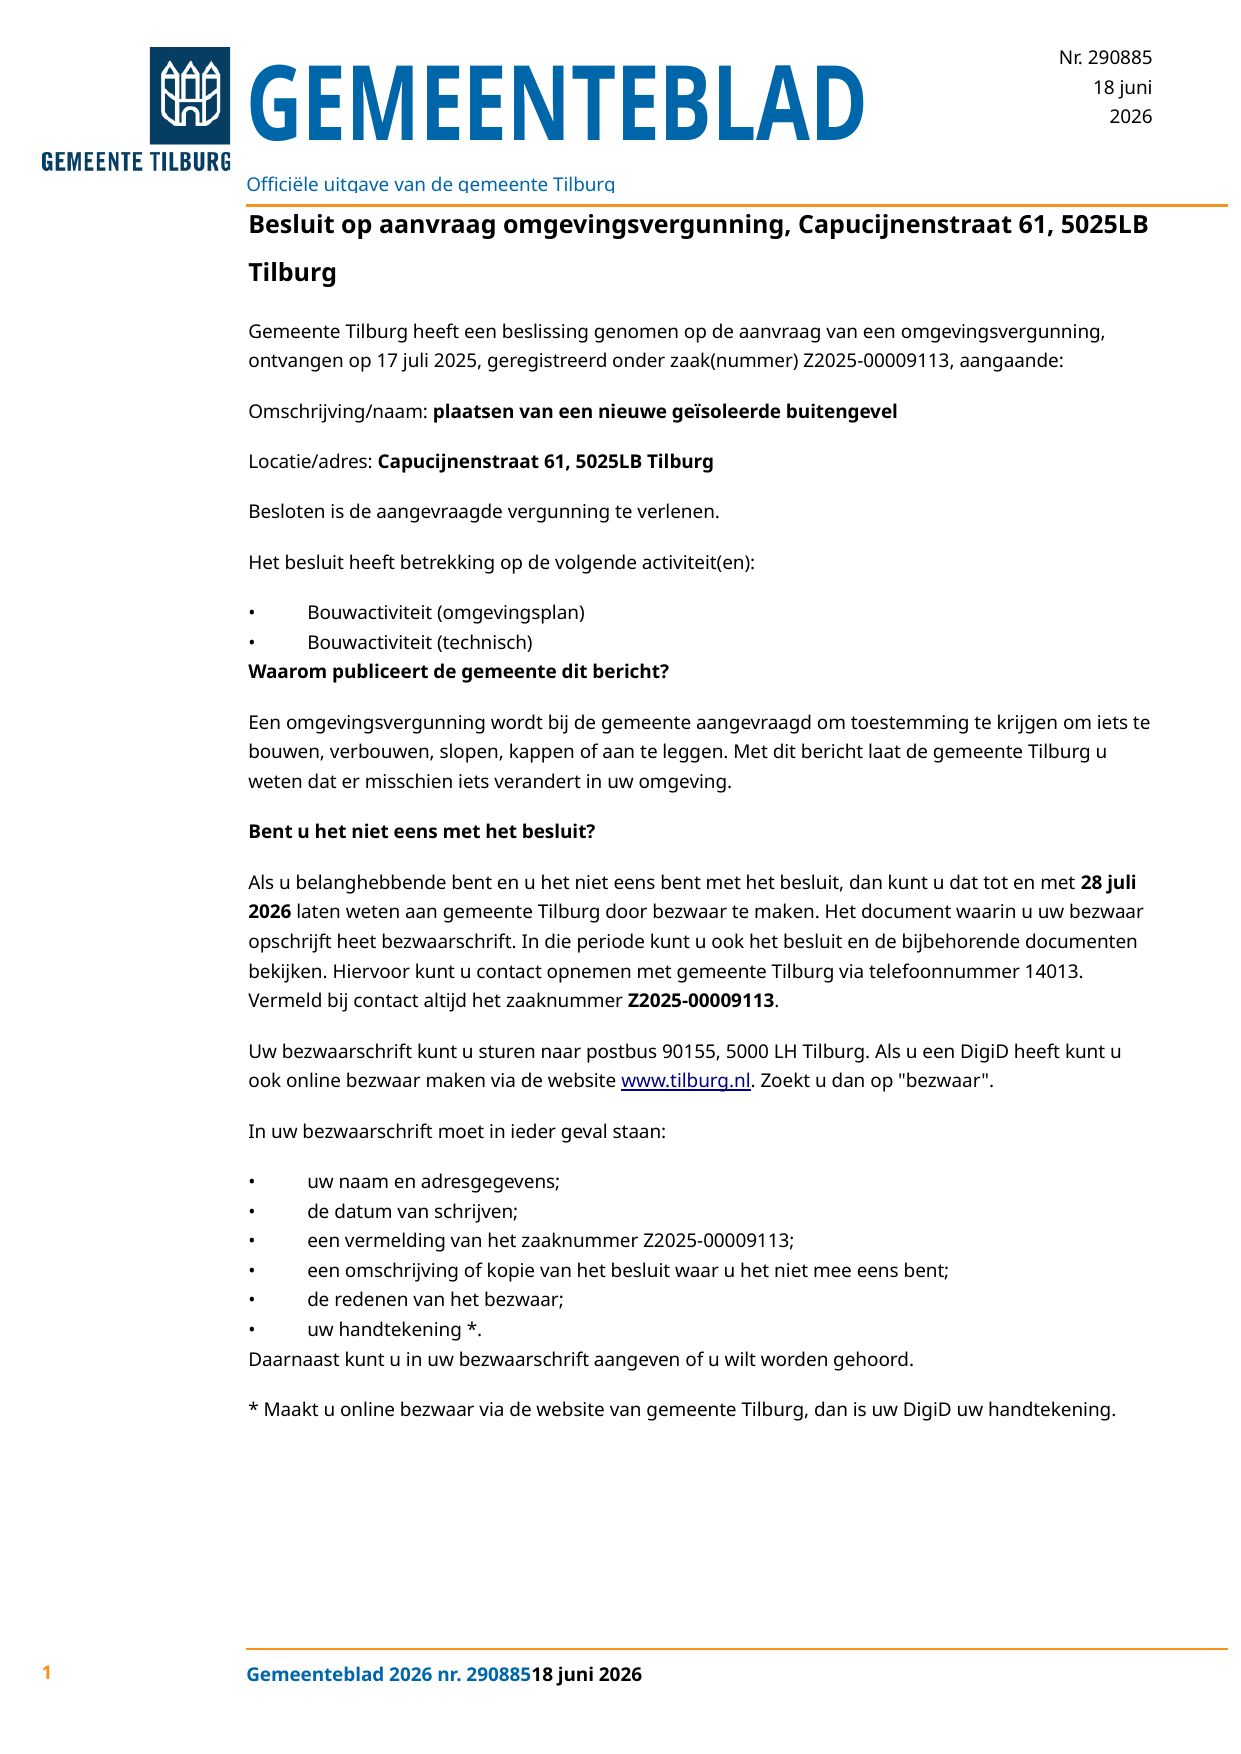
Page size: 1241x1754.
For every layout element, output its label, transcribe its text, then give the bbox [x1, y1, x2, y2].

text Een omgevingsvergunning wordt bij de gemeente aangevraagd om toestemming te krijgen om iets te bouwen, verbouwen, slopen, kappen of aan te leggen. Met dit bericht laat de gemeente Tilburg u weten dat er misschien iets verandert in uw omgeving. [248, 709, 1152, 794]
text Omschrijving/naam: plaatsen van een nieuwe geïsoleerde buitengevel [248, 398, 1152, 424]
text Waarom publiceert de gemeente dit bericht? [248, 659, 1152, 684]
list een vermelding van het zaaknummer Z2025-00009113; [248, 1227, 1152, 1253]
text In uw bezwaarschrift moet in ieder geval staan: [248, 1118, 1152, 1144]
text Besluit op aanvraag omgevingsvergunning, Capucijnenstraat 61, 5025LB Tilburg [248, 207, 1152, 288]
text Gemeente Tilburg heeft een beslissing genomen op de aanvraag van een omgevingsvergunning, ontvangen op 17 juli 2025, geregistreerd onder zaak(nummer) Z2025-00009113, aangaande: [248, 318, 1152, 373]
text Bent u het niet eens met het besluit? [248, 819, 1152, 844]
text Besloten is de aangevraagde vergunning te verlenen. [248, 499, 1152, 524]
text Als u belanghebbende bent en u het niet eens bent met het besluit, dan kunt u dat tot en met 28 juli 2026 laten weten aan gemeente Tilburg door bezwaar te maken. Het document waarin u uw bezwaar opschrijft heet bezwaarschrift. In die periode kunt u ook het besluit en de bijbehorende documenten bekijken. Hiervoor kunt u contact opnemen met gemeente Tilburg via telefoonnummer 14013. Vermeld bij contact altijd het zaaknummer Z2025-00009113. [248, 869, 1152, 1013]
list de redenen van het bezwaar; [248, 1287, 1152, 1312]
list een omschrijving of kopie van het besluit waar u het niet mee eens bent; [248, 1257, 1152, 1283]
list de datum van schrijven; [248, 1198, 1152, 1224]
text Locatie/adres: Capucijnenstraat 61, 5025LB Tilburg [248, 448, 1152, 474]
list Bouwactiviteit (omgevingsplan) [248, 599, 1152, 625]
list uw handtekening *. [248, 1316, 1152, 1342]
list Bouwactiviteit (technisch) [248, 629, 1152, 655]
picture [41, 47, 231, 172]
text Uw bezwaarschrift kunt u sturen naar postbus 90155, 5000 LH Tilburg. Als u een DigiD heeft kunt u ook online bezwaar maken via de website www.tilburg.nl. Zoekt u dan op "bezwaar". [248, 1038, 1152, 1093]
text Het besluit heeft betrekking op de volgende activiteit(en): [248, 549, 1152, 575]
list uw naam en adresgegevens; [248, 1168, 1152, 1194]
text * Maakt u online bezwaar via de website van gemeente Tilburg, dan is uw DigiD uw handtekening. [248, 1396, 1152, 1422]
text Daarnaast kunt u in uw bezwaarschrift aangeven of u wilt worden gehoord. [248, 1346, 1152, 1372]
